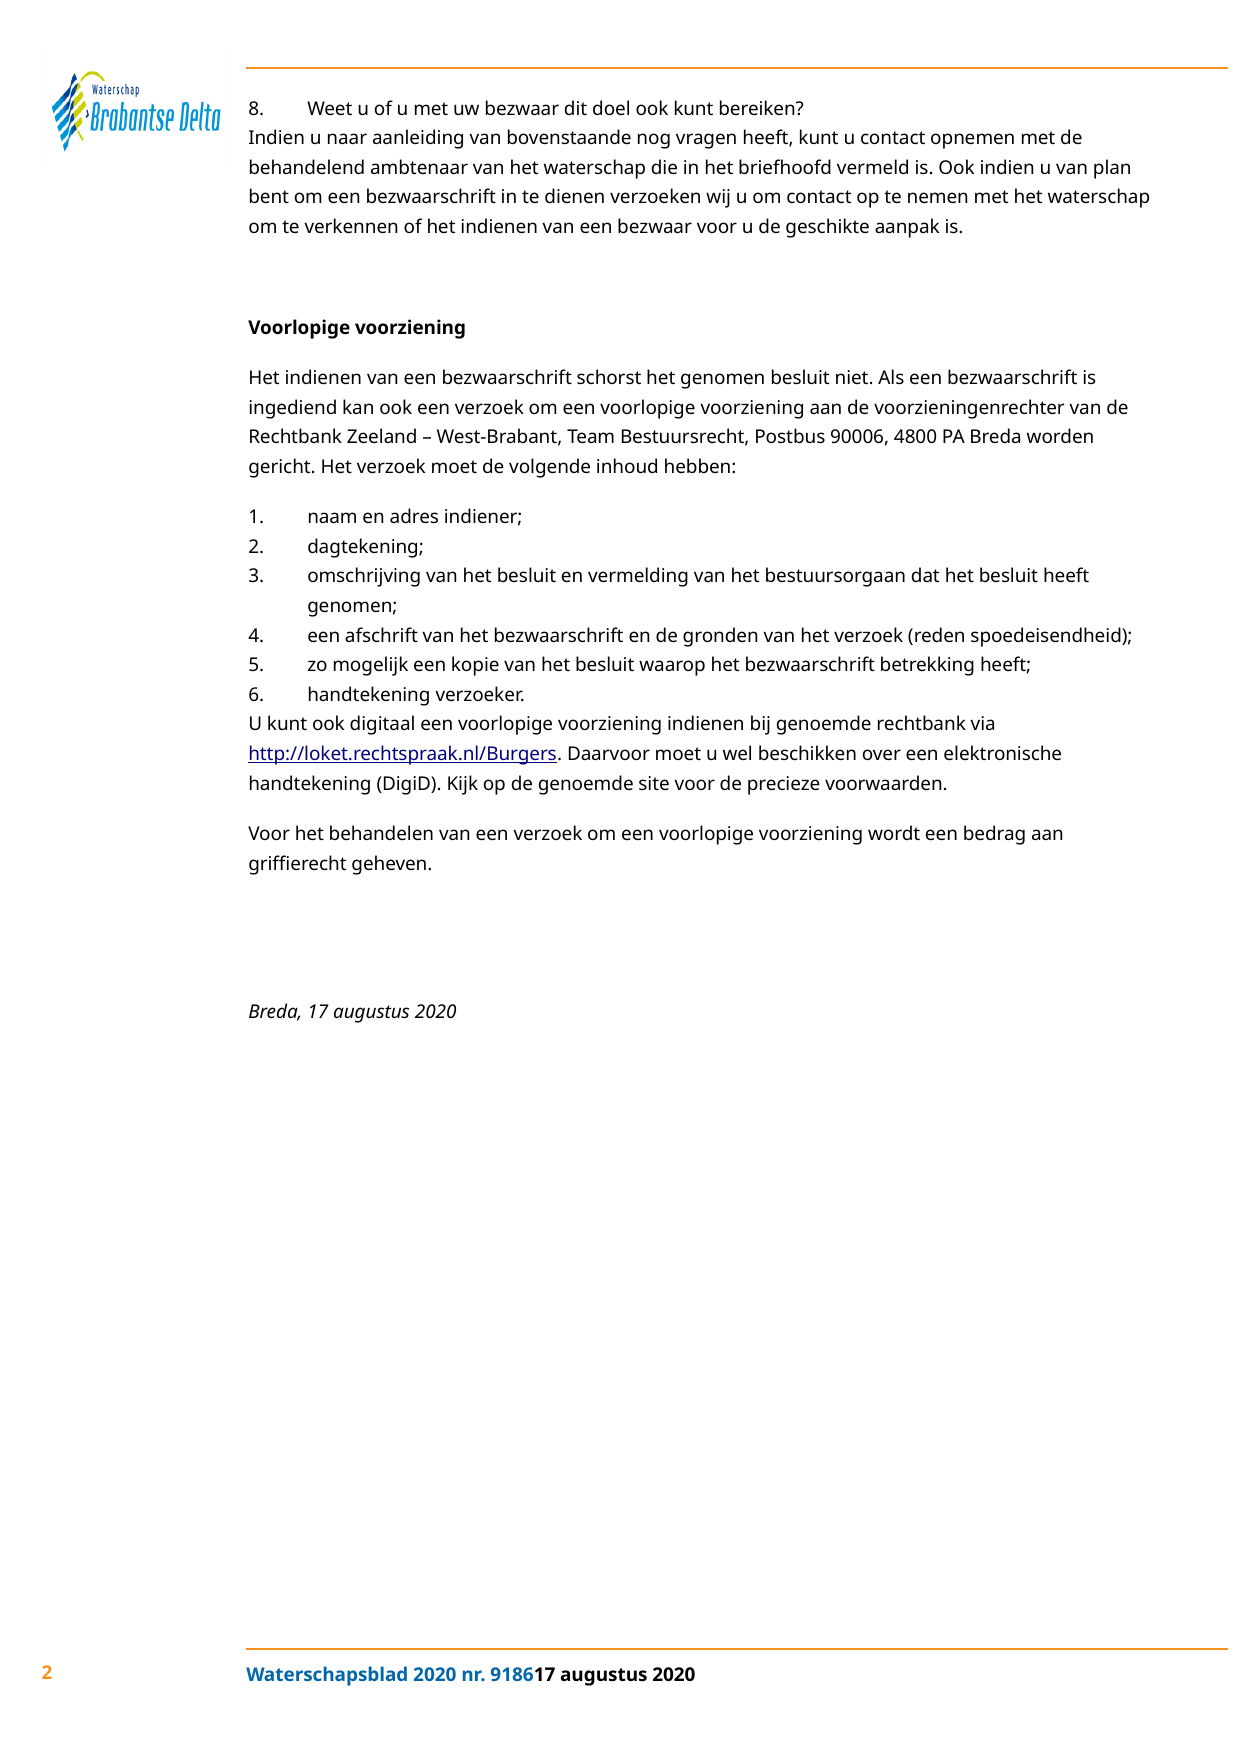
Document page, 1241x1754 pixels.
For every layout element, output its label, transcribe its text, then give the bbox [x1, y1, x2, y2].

list een afschrift van het bezwaarschrift en de gronden van het verzoek (reden spoedeisendheid); [248, 622, 1152, 648]
text Breda, 17 augustus 2020 [248, 998, 1152, 1024]
text Voor het behandelen van een verzoek om een voorlopige voorziening wordt een bedrag aan griffierecht geheven. [248, 820, 1152, 876]
list zo mogelijk een kopie van het besluit waarop het bezwaarschrift betrekking heeft; [248, 651, 1152, 677]
list dagtekening; [248, 533, 1152, 559]
list omschrijving van het besluit en vermelding van het bestuursorgaan dat het besluit heeft genomen; [248, 563, 1152, 618]
list handtekening verzoeker. [248, 681, 1152, 707]
text Voorlopige voorziening [248, 314, 1152, 340]
text Het indienen van een bezwaarschrift schorst het genomen besluit niet. Als een bezwaarschrift is ingediend kan ook een verzoek om een voorlopige voorziening aan de voorzieningenrechter van de Rechtbank Zeeland – West-Brabant, Team Bestuursrecht, Postbus 90006, 4800 PA Breda worden gericht. Het verzoek moet de volgende inhoud hebben: [248, 364, 1152, 479]
text U kunt ook digitaal een voorlopige voorziening indienen bij genoemde rechtbank via http://loket.rechtspraak.nl/Burgers. Daarvoor moet u wel beschikken over een elektronische handtekening (DigiD). Kijk op de genoemde site voor de precieze voorwaarden. [248, 711, 1152, 796]
list naam en adres indiener; [248, 503, 1152, 529]
picture [41, 47, 231, 172]
list Weet u of u met uw bezwaar dit doel ook kunt bereiken? [248, 95, 1152, 121]
text Indien u naar aanleiding van bovenstaande nog vragen heeft, kunt u contact opnemen met de behandelend ambtenaar van het waterschap die in het briefhoofd vermeld is. Ook indien u van plan bent om een bezwaarschrift in te dienen verzoeken wij u om contact op te nemen met het waterschap om te verkennen of het indienen van een bezwaar voor u de geschikte aanpak is. [248, 124, 1152, 239]
